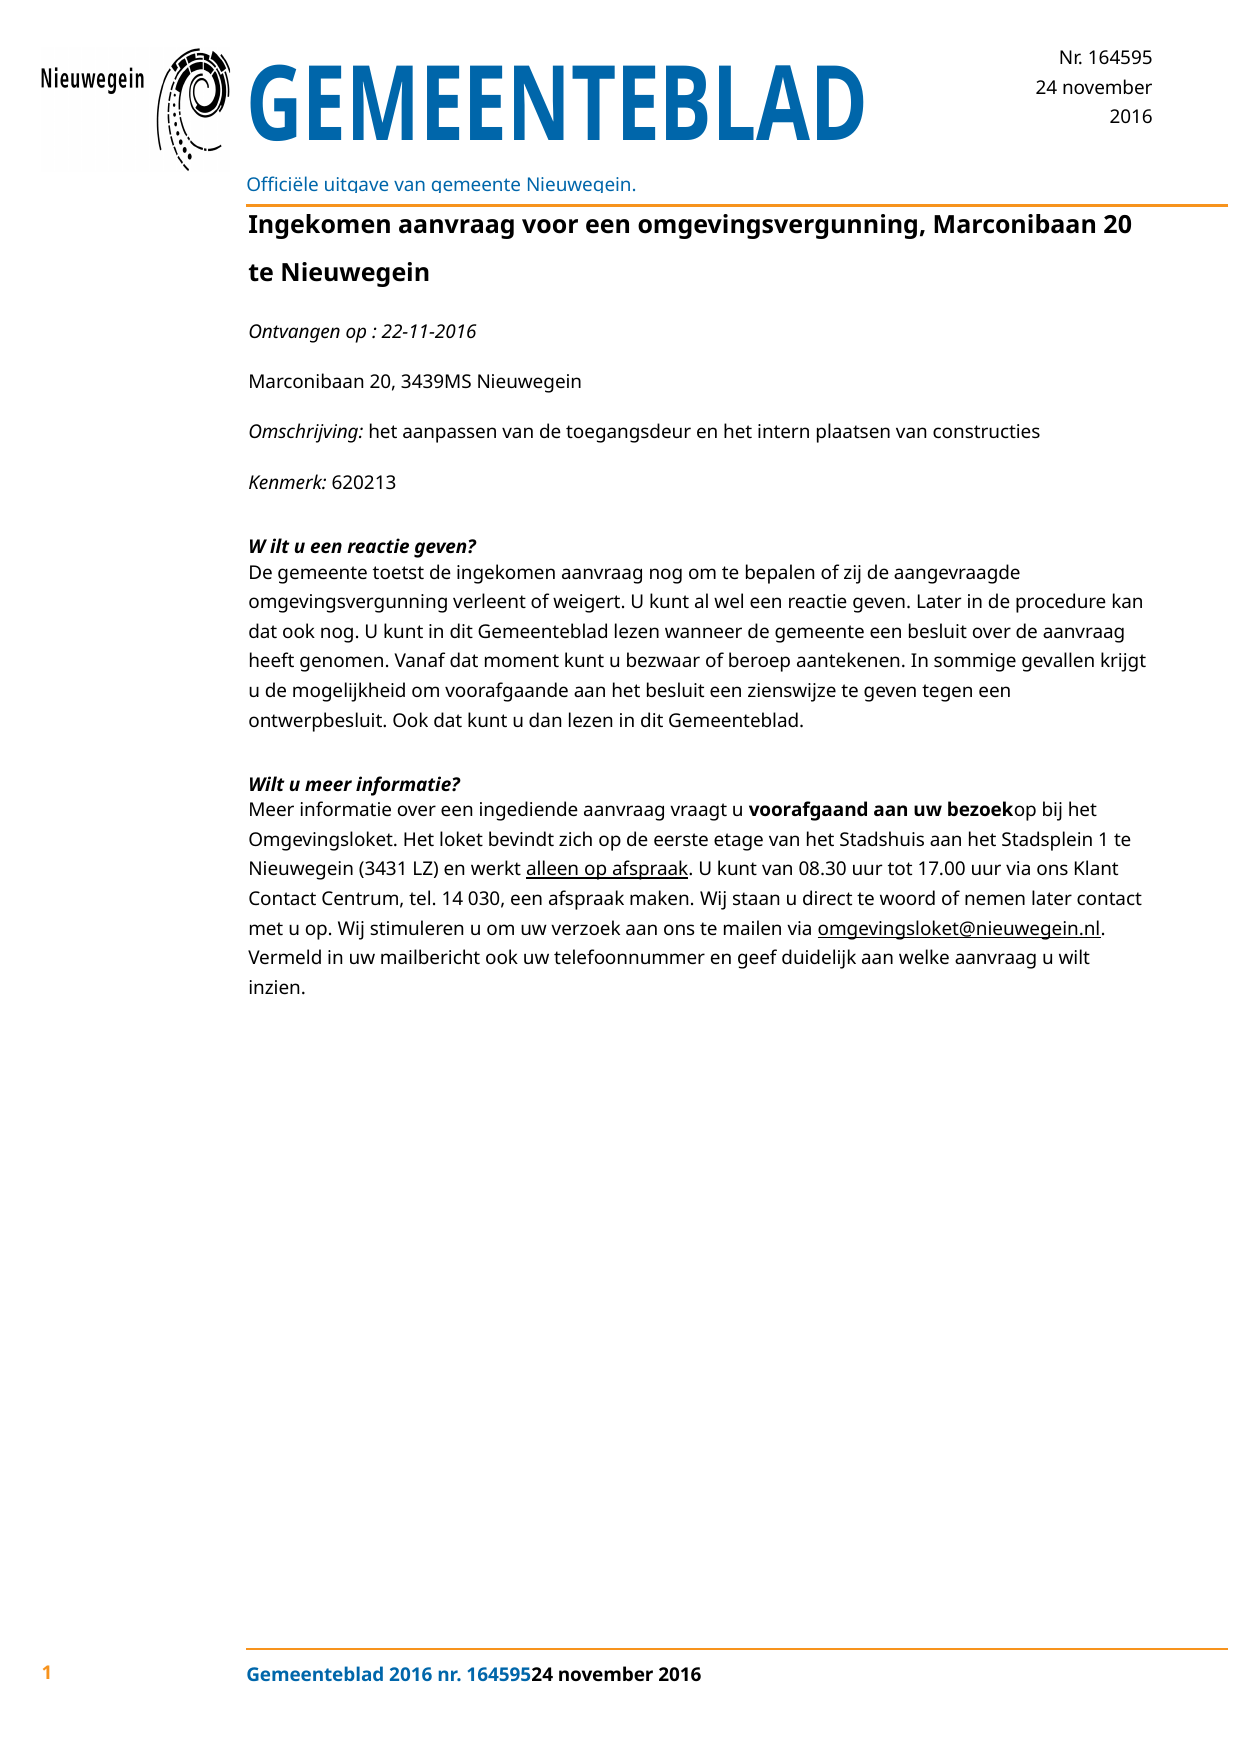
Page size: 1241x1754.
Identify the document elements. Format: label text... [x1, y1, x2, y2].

text De gemeente toetst de ingekomen aanvraag nog om te bepalen of zij de aangevraagde omgevingsvergunning verleent of weigert. U kunt al wel een reactie geven. Later in de procedure kan dat ook nog. U kunt in dit Gemeenteblad lezen wanneer de gemeente een besluit over de aanvraag heeft genomen. Vanaf dat moment kunt u bezwaar of beroep aantekenen. In sommige gevallen krijgt u de mogelijkheid om voorafgaande aan het besluit een zienswijze te geven tegen een ontwerpbesluit. Ook dat kunt u dan lezen in dit Gemeenteblad. [248, 559, 1152, 732]
text W ilt u een reactie geven? [248, 533, 1152, 559]
text Marconibaan 20, 3439MS Nieuwegein [248, 368, 1152, 394]
text Wilt u meer informatie? [248, 771, 1152, 796]
text Ingekomen aanvraag voor een omgevingsvergunning, Marconibaan 20 te Nieuwegein [248, 207, 1152, 288]
text Kenmerk: 620213 [248, 469, 1152, 495]
text Meer informatie over een ingediende aanvraag vraagt u voorafgaand aan uw bezoekop bij het Omgevingsloket. Het loket bevindt zich op de eerste etage van het Stadshuis aan het Stadsplein 1 te Nieuwegein (3431 LZ) en werkt alleen op afspraak. U kunt van 08.30 uur tot 17.00 uur via ons Klant Contact Centrum, tel. 14 030, een afspraak maken. Wij staan u direct te woord of nemen later contact met u op. Wij stimuleren u om uw verzoek aan ons te mailen via omgevingsloket@nieuwegein.nl. Vermeld in uw mailbericht ook uw telefoonnummer en geef duidelijk aan welke aanvraag u wilt inzien. [248, 796, 1152, 1000]
text Ontvangen op : 22-11-2016 [248, 318, 1152, 344]
text Omschrijving: het aanpassen van de toegangsdeur en het intern plaatsen van constructies [248, 419, 1152, 444]
picture [41, 47, 231, 172]
